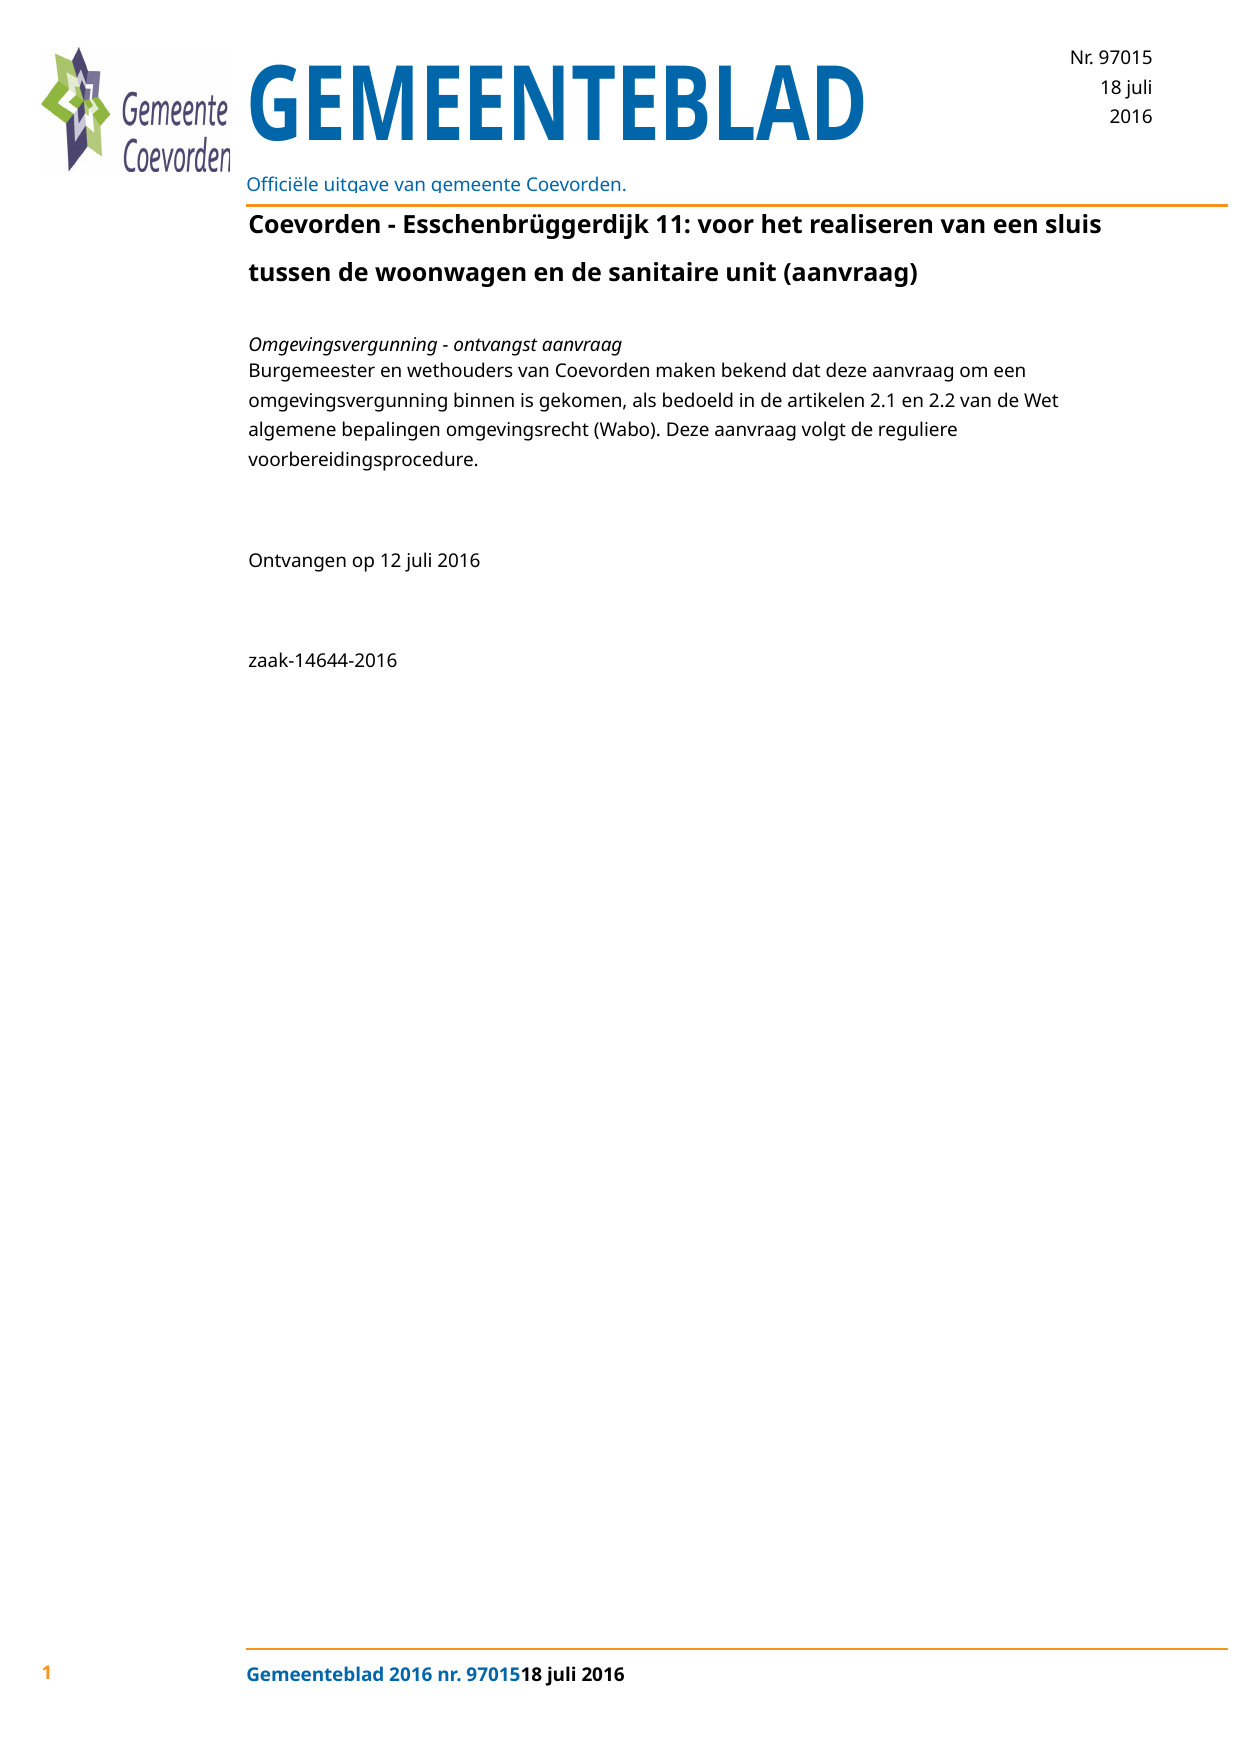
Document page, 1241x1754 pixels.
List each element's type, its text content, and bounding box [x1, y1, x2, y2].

text Burgemeester en wethouders van Coevorden maken bekend dat deze aanvraag om een omgevingsvergunning binnen is gekomen, als bedoeld in de artikelen 2.1 en 2.2 van de Wet algemene bepalingen omgevingsrecht (Wabo). Deze aanvraag volgt de reguliere voorbereidingsprocedure. [248, 357, 1152, 472]
picture [41, 47, 231, 172]
text Coevorden - Esschenbrüggerdijk 11: voor het realiseren van een sluis tussen de woonwagen en de sanitaire unit (aanvraag) [248, 207, 1152, 288]
text zaak-14644-2016 [248, 648, 1152, 673]
text Ontvangen op 12 juli 2016 [248, 547, 1152, 572]
text Omgevingsvergunning - ontvangst aanvraag [248, 331, 1152, 357]
